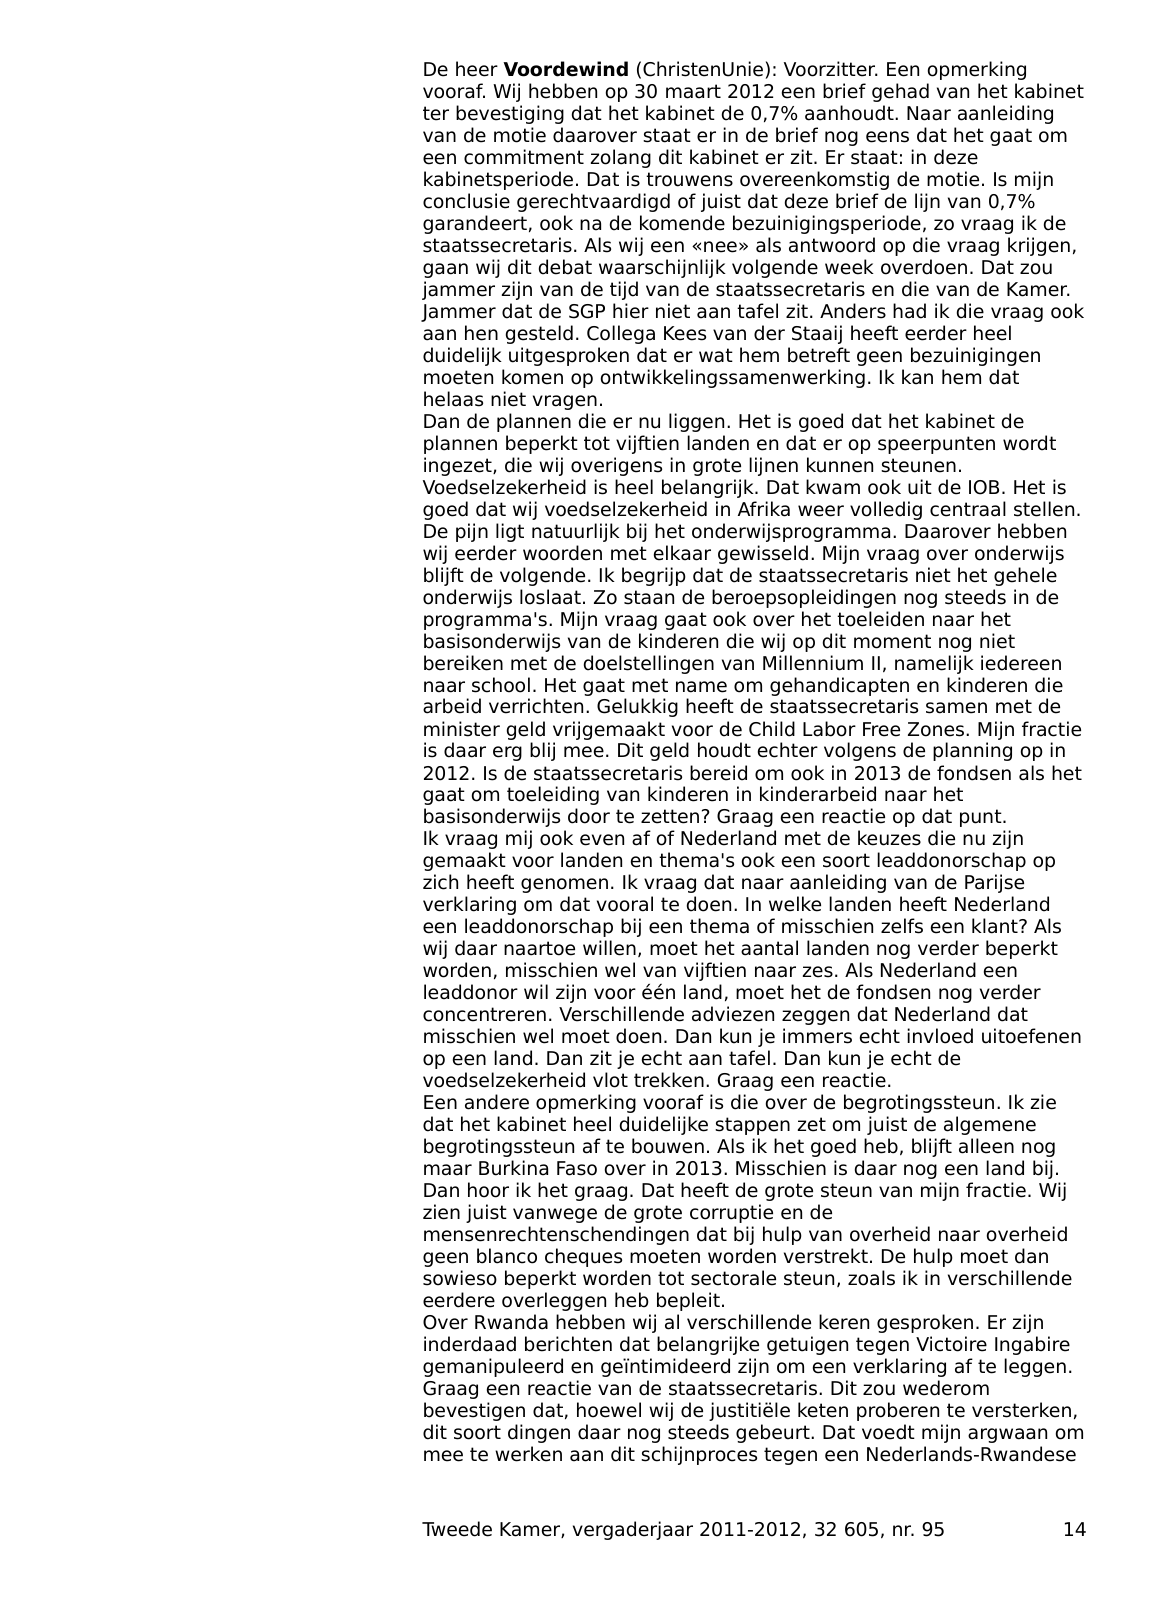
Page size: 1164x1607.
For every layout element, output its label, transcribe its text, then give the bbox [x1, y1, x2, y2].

text Een andere opmerking vooraf is die over de begrotingssteun. Ik zie dat het kabinet heel duidelijke stappen zet om juist de algemene begrotingssteun af te bouwen. Als ik het goed heb, blijft alleen nog maar Burkina Faso over in 2013. Misschien is daar nog een land bij. Dan hoor ik het graag. Dat heeft de grote steun van mijn fractie. Wij zien juist vanwege de grote corruptie en de mensenrechtenschendingen dat bij hulp van overheid naar overheid geen blanco cheques moeten worden verstrekt. De hulp moet dan sowieso beperkt worden tot sectorale steun, zoals ik in verschillende eerdere overleggen heb bepleit. [422, 1092, 1087, 1312]
text Jammer dat de SGP hier niet aan tafel zit. Anders had ik die vraag ook aan hen gesteld. Collega Kees van der Staaij heeft eerder heel duidelijk uitgesproken dat er wat hem betreft geen bezuinigingen moeten komen op ontwikkelingssamenwerking. Ik kan hem dat helaas niet vragen. [422, 301, 1087, 411]
text De heer Voordewind (ChristenUnie): Voorzitter. Een opmerking vooraf. Wij hebben op 30 maart 2012 een brief gehad van het kabinet ter bevestiging dat het kabinet de 0,7% aanhoudt. Naar aanleiding van de motie daarover staat er in de brief nog eens dat het gaat om een commitment zolang dit kabinet er zit. Er staat: in deze kabinetsperiode. Dat is trouwens overeenkomstig de motie. Is mijn conclusie gerechtvaardigd of juist dat deze brief de lijn van 0,7% garandeert, ook na de komende bezuinigingsperiode, zo vraag ik de staatssecretaris. Als wij een «nee» als antwoord op die vraag krijgen, gaan wij dit debat waarschijnlijk volgende week overdoen. Dat zou jammer zijn van de tijd van de staatssecretaris en die van de Kamer. [422, 59, 1087, 301]
text Dan de plannen die er nu liggen. Het is goed dat het kabinet de plannen beperkt tot vijftien landen en dat er op speerpunten wordt ingezet, die wij overigens in grote lijnen kunnen steunen. Voedselzekerheid is heel belangrijk. Dat kwam ook uit de IOB. Het is goed dat wij voedselzekerheid in Afrika weer volledig centraal stellen. De pijn ligt natuurlijk bij het onderwijsprogramma. Daarover hebben wij eerder woorden met elkaar gewisseld. Mijn vraag over onderwijs blijft de volgende. Ik begrijp dat de staatssecretaris niet het gehele onderwijs loslaat. Zo staan de beroepsopleidingen nog steeds in de programma's. Mijn vraag gaat ook over het toeleiden naar het basisonderwijs van de kinderen die wij op dit moment nog niet bereiken met de doelstellingen van Millennium II, namelijk iedereen naar school. Het gaat met name om gehandicapten en kinderen die arbeid verrichten. Gelukkig heeft de staatssecretaris samen met de minister geld vrijgemaakt voor de Child Labor Free Zones. Mijn fractie is daar erg blij mee. Dit geld houdt echter volgens de planning op in 2012. Is de staatssecretaris bereid om ook in 2013 de fondsen als het gaat om toeleiding van kinderen in kinderarbeid naar het basisonderwijs door te zetten? Graag een reactie op dat punt. [422, 411, 1087, 828]
text Ik vraag mij ook even af of Nederland met de keuzes die nu zijn gemaakt voor landen en thema's ook een soort leaddonorschap op zich heeft genomen. Ik vraag dat naar aanleiding van de Parijse verklaring om dat vooral te doen. In welke landen heeft Nederland een leaddonorschap bij een thema of misschien zelfs een klant? Als wij daar naartoe willen, moet het aantal landen nog verder beperkt worden, misschien wel van vijftien naar zes. Als Nederland een leaddonor wil zijn voor één land, moet het de fondsen nog verder concentreren. Verschillende adviezen zeggen dat Nederland dat misschien wel moet doen. Dan kun je immers echt invloed uitoefenen op een land. Dan zit je echt aan tafel. Dan kun je echt de voedselzekerheid vlot trekken. Graag een reactie. [422, 828, 1087, 1092]
text Over Rwanda hebben wij al verschillende keren gesproken. Er zijn inderdaad berichten dat belangrijke getuigen tegen Victoire Ingabire gemanipuleerd en geïntimideerd zijn om een verklaring af te leggen. Graag een reactie van de staatssecretaris. Dit zou wederom bevestigen dat, hoewel wij de justitiële keten proberen te versterken, dit soort dingen daar nog steeds gebeurt. Dat voedt mijn argwaan om mee te werken aan dit schijnproces tegen een Nederlands-Rwandese [422, 1312, 1087, 1466]
